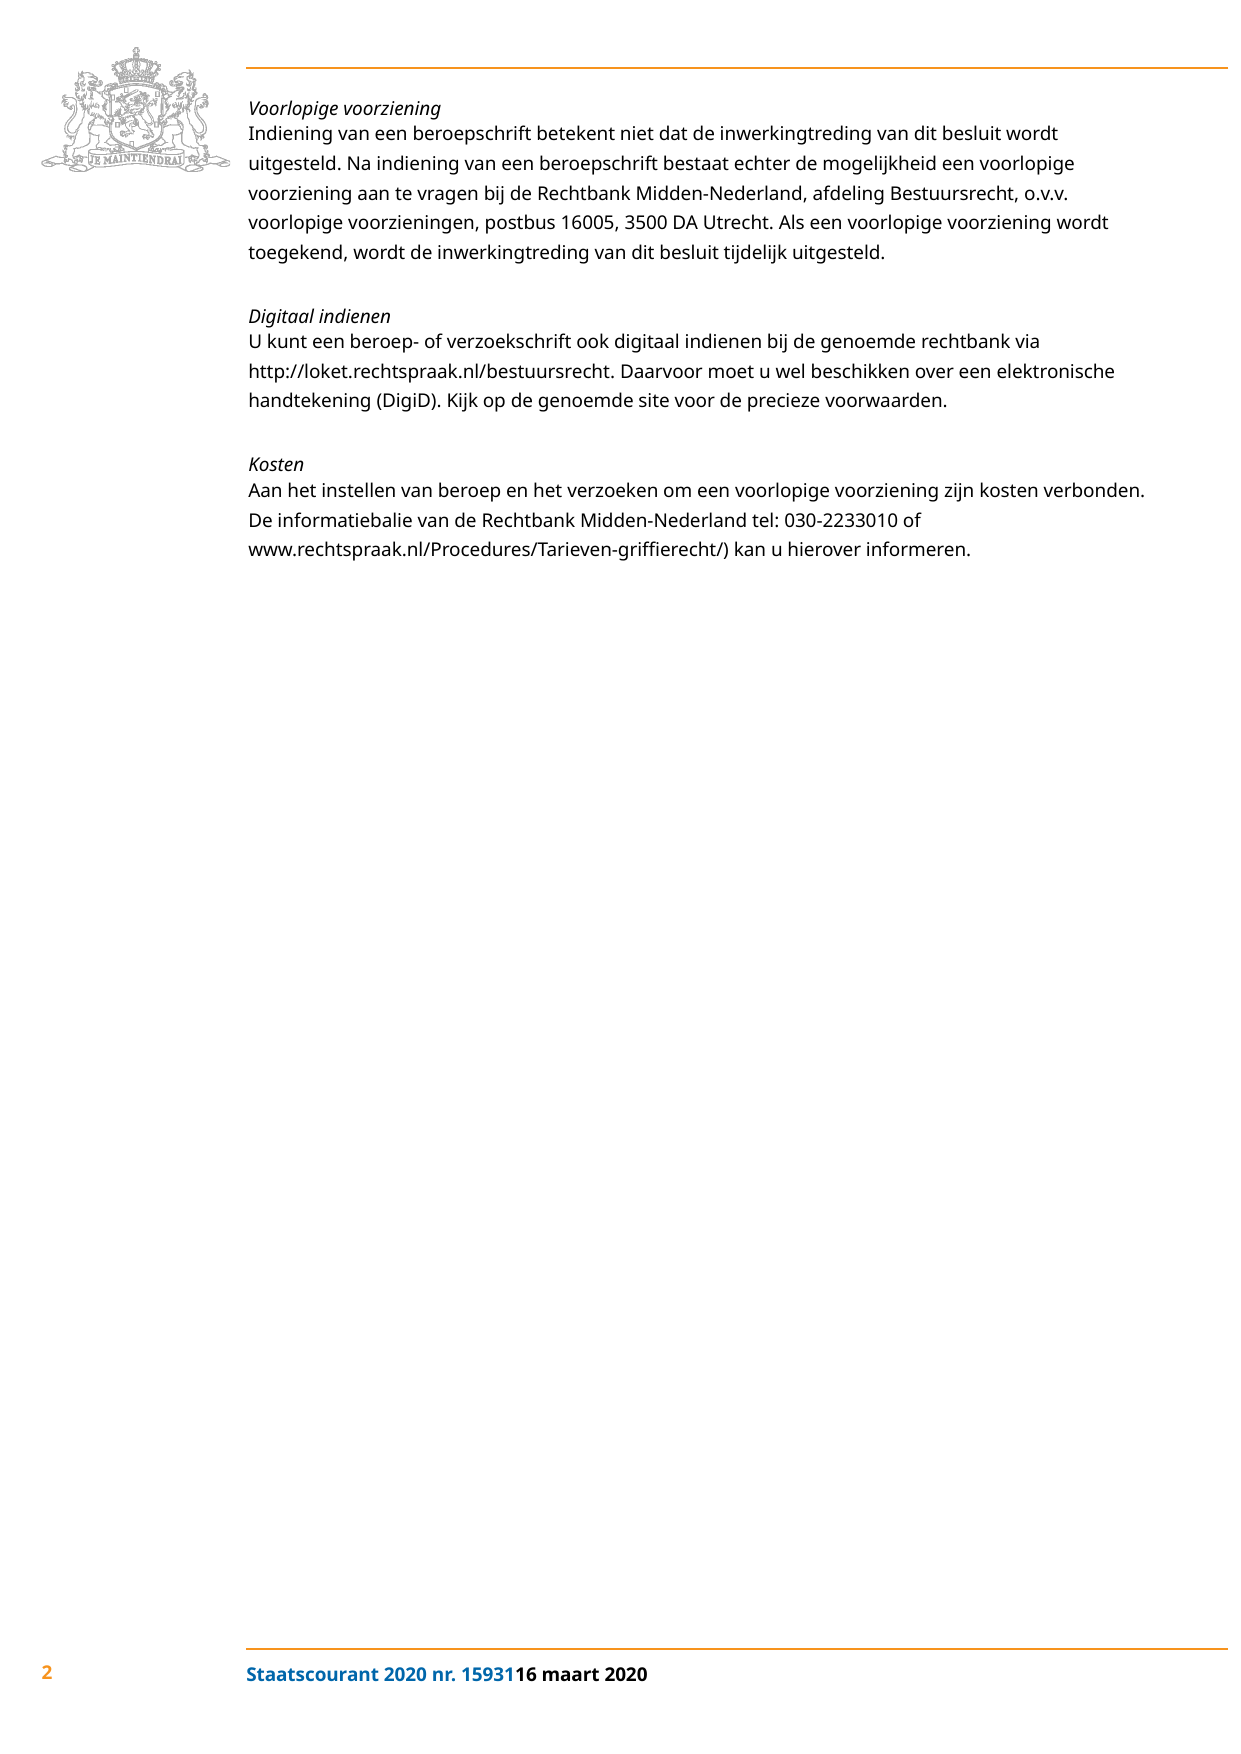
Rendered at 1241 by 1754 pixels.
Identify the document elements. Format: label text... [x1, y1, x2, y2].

text Indiening van een beroepschrift betekent niet dat de inwerkingtreding van dit besluit wordt uitgesteld. Na indiening van een beroepschrift bestaat echter de mogelijkheid een voorlopige voorziening aan te vragen bij de Rechtbank Midden-Nederland, afdeling Bestuursrecht, o.v.v. voorlopige voorzieningen, postbus 16005, 3500 DA Utrecht. Als een voorlopige voorziening wordt toegekend, wordt de inwerkingtreding van dit besluit tijdelijk uitgesteld. [248, 121, 1152, 264]
text U kunt een beroep- of verzoekschrift ook digitaal indienen bij de genoemde rechtbank via http://loket.rechtspraak.nl/bestuursrecht. Daarvoor moet u wel beschikken over een elektronische handtekening (DigiD). Kijk op de genoemde site voor de precieze voorwaarden. [248, 328, 1152, 413]
picture [41, 47, 231, 172]
text Kosten [248, 452, 1152, 477]
text Aan het instellen van beroep en het verzoeken om een voorlopige voorziening zijn kosten verbonden. De informatiebalie van de Rechtbank Midden-Nederland tel: 030-2233010 of www.rechtspraak.nl/Procedures/Tarieven-griffierecht/) kan u hierover informeren. [248, 477, 1152, 562]
text Digitaal indienen [248, 303, 1152, 328]
text Voorlopige voorziening [248, 95, 1152, 121]
